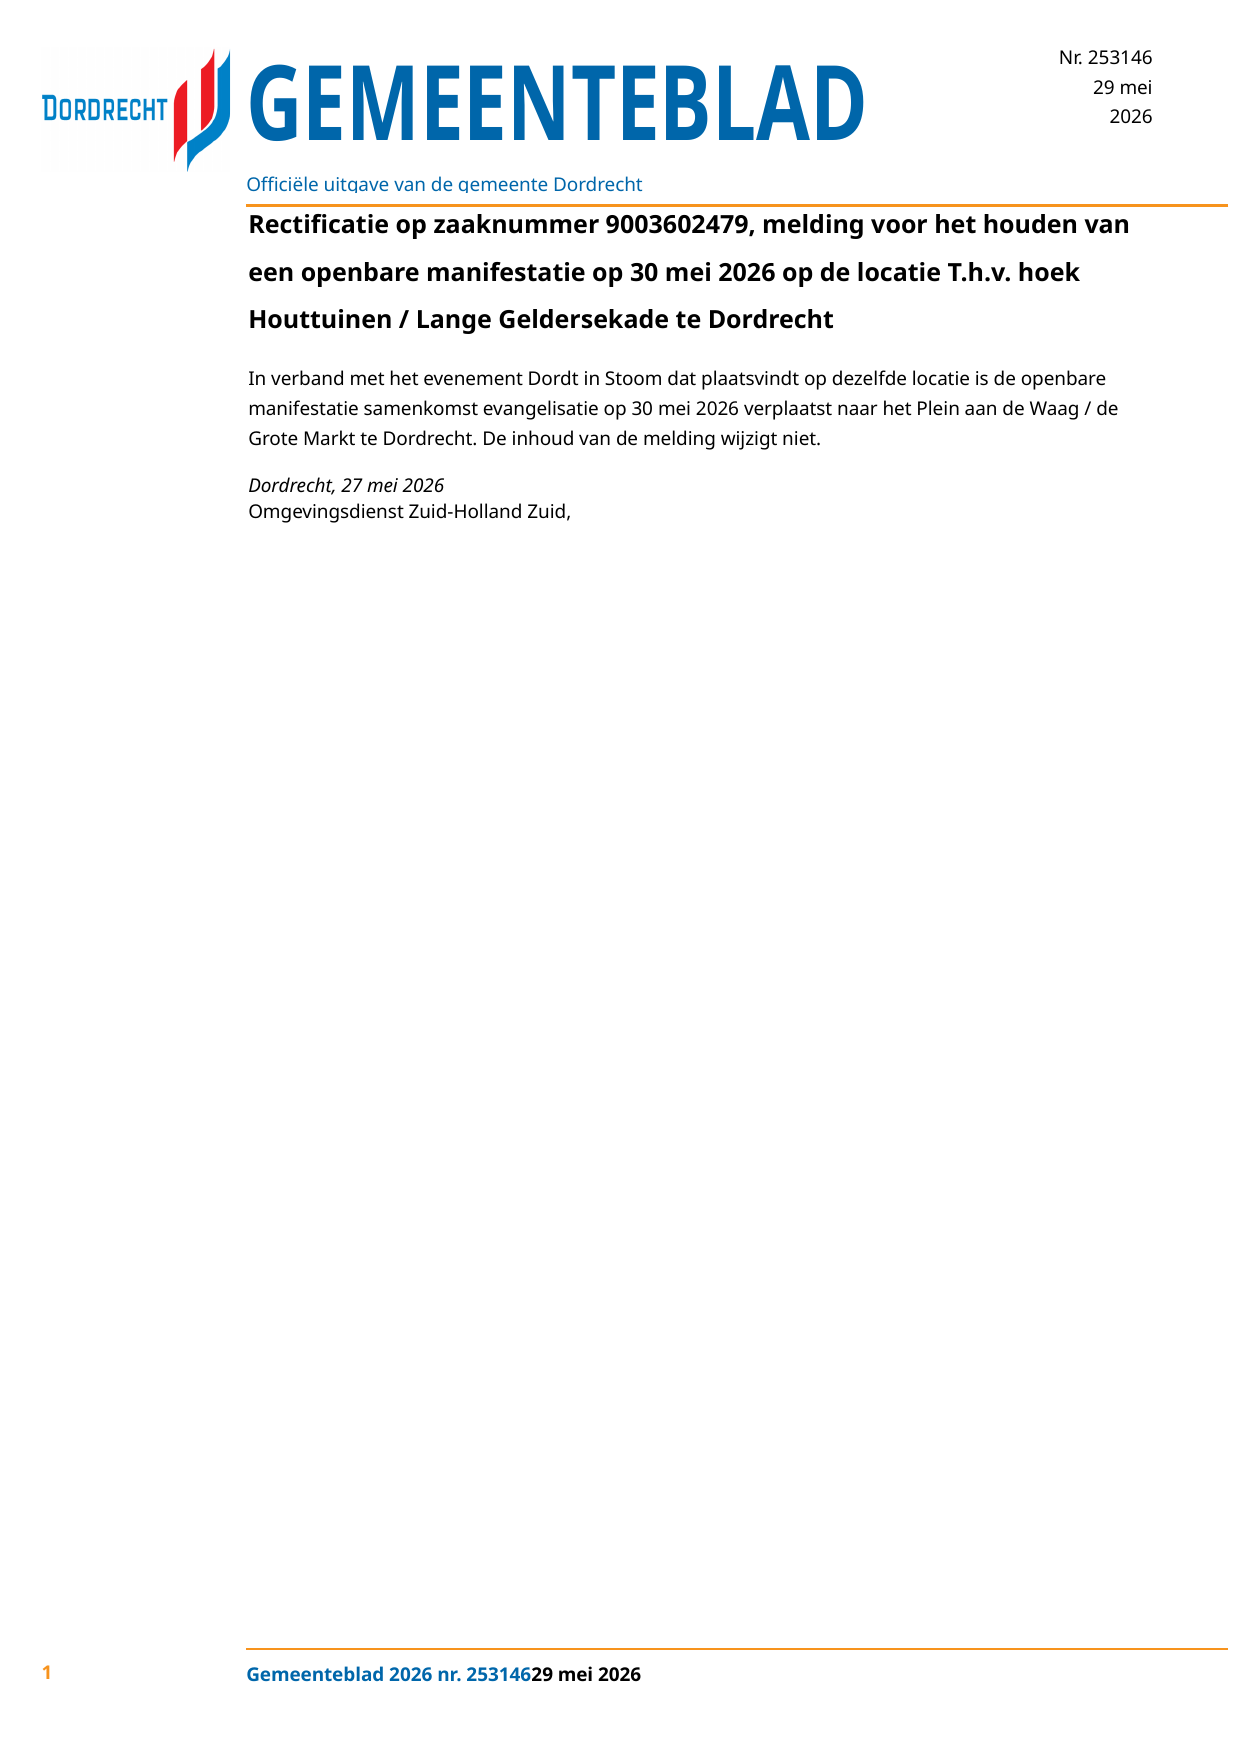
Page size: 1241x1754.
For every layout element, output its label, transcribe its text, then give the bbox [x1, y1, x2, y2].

text In verband met het evenement Dordt in Stoom dat plaatsvindt op dezelfde locatie is de openbare manifestatie samenkomst evangelisatie op 30 mei 2026 verplaatst naar het Plein aan de Waag / de Grote Markt te Dordrecht. De inhoud van de melding wijzigt niet. [248, 366, 1152, 450]
picture [41, 47, 231, 172]
text Omgevingsdienst Zuid-Holland Zuid, [248, 498, 1152, 524]
text Dordrecht, 27 mei 2026 [248, 472, 1152, 498]
text Rectificatie op zaaknummer 9003602479, melding voor het houden van een openbare manifestatie op 30 mei 2026 op de locatie T.h.v. hoek Houttuinen / Lange Geldersekade te Dordrecht [248, 207, 1152, 336]
